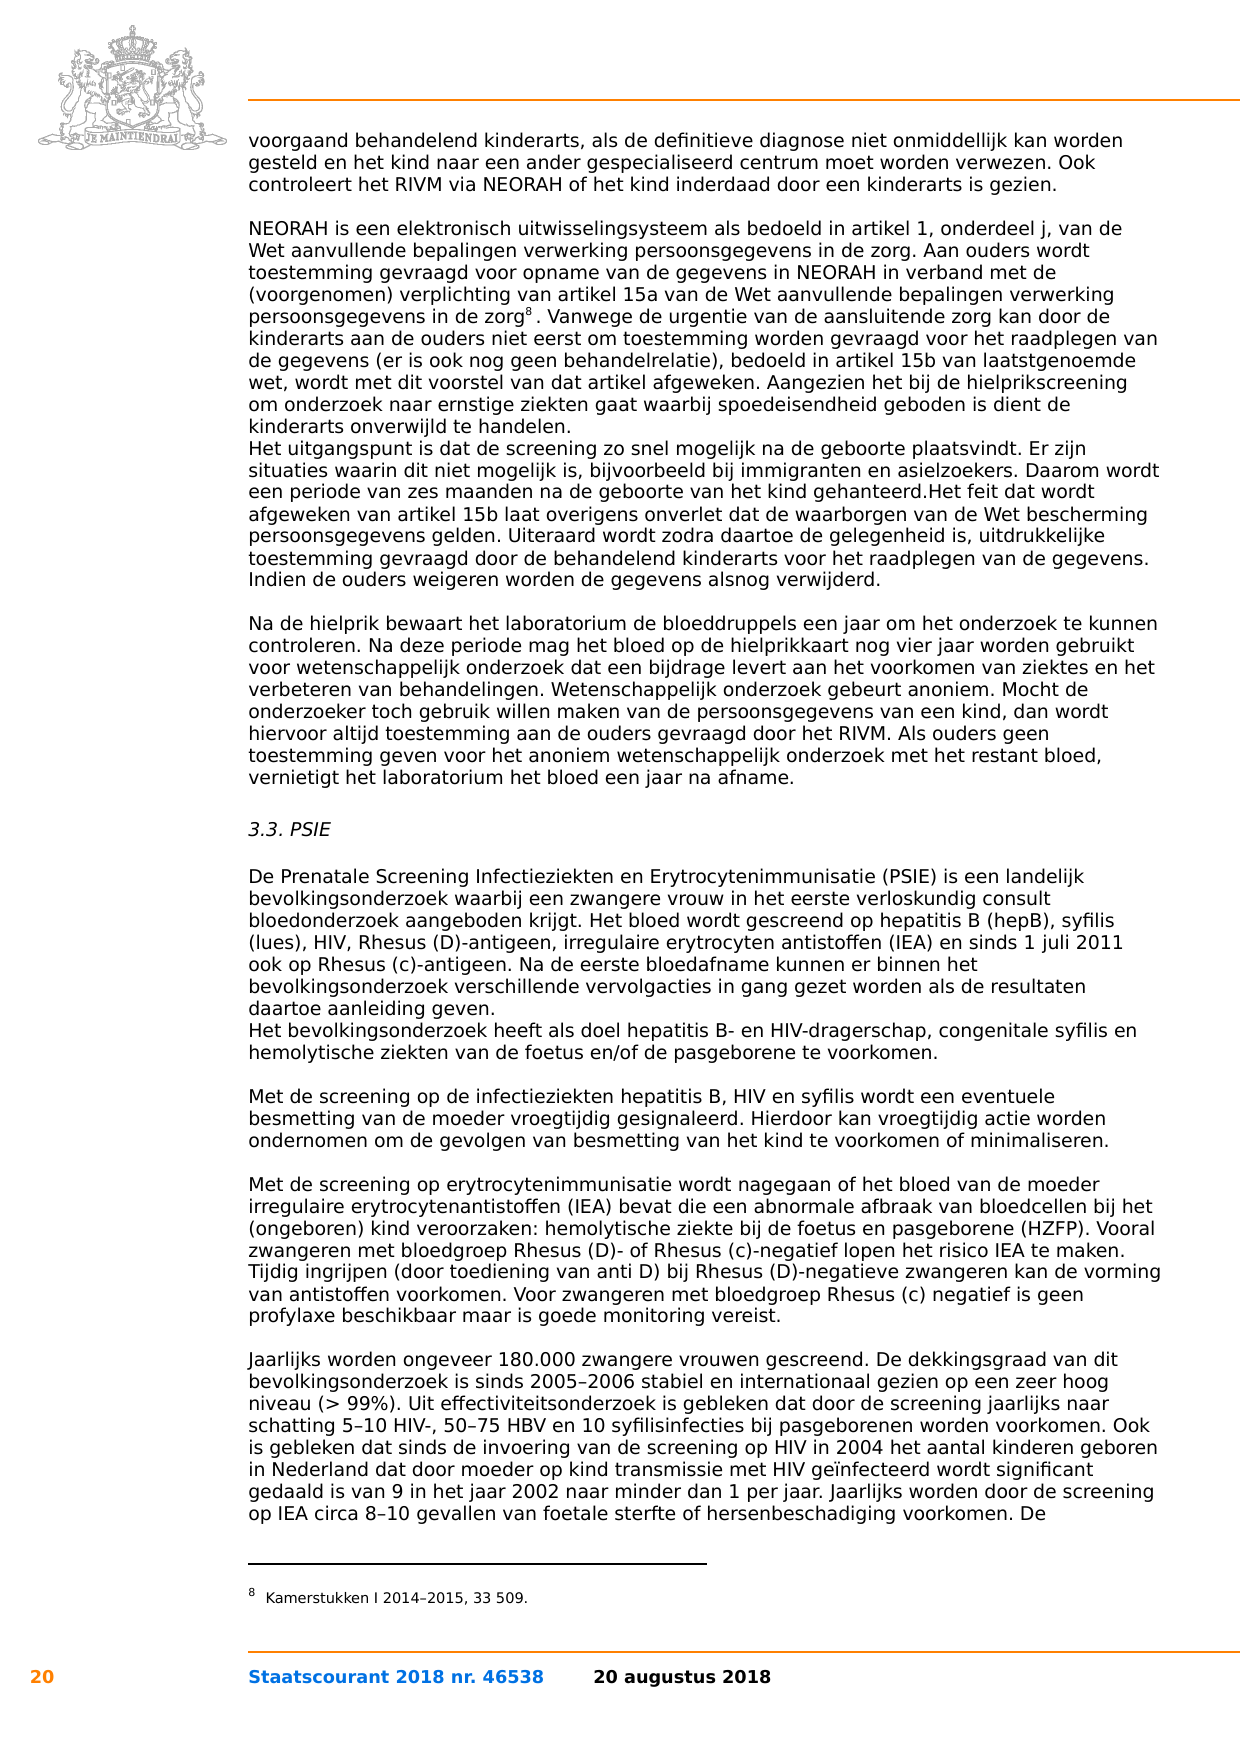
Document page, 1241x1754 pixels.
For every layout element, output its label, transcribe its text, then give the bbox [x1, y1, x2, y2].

text Jaarlijks worden ongeveer 180.000 zwangere vrouwen gescreend. De dekkingsgraad van dit bevolkingsonderzoek is sinds 2005–2006 stabiel en internationaal gezien op een zeer hoog niveau (> 99%). Uit effectiviteitsonderzoek is gebleken dat door de screening jaarlijks naar schatting 5–10 HIV-, 50–75 HBV en 10 syfilisinfecties bij pasgeborenen worden voorkomen. Ook is gebleken dat sinds de invoering van de screening op HIV in 2004 het aantal kinderen geboren in Nederland dat door moeder op kind transmissie met HIV geïnfecteerd wordt significant gedaald is van 9 in het jaar 2002 naar minder dan 1 per jaar. Jaarlijks worden door de screening op IEA circa 8–10 gevallen van foetale sterfte of hersenbeschadiging voorkomen. De [248, 1349, 1163, 1525]
text Met de screening op de infectieziekten hepatitis B, HIV en syfilis wordt een eventuele besmetting van de moeder vroegtijdig gesignaleerd. Hierdoor kan vroegtijdig actie worden ondernomen om de gevolgen van besmetting van het kind te voorkomen of minimaliseren. [248, 1086, 1163, 1152]
text NEORAH is een elektronisch uitwisselingsysteem als bedoeld in artikel 1, onderdeel j, van de Wet aanvullende bepalingen verwerking persoonsgegevens in de zorg. Aan ouders wordt toestemming gevraagd voor opname van de gegevens in NEORAH in verband met de (voorgenomen) verplichting van artikel 15a van de Wet aanvullende bepalingen verwerking persoonsgegevens in de zorg. Vanwege de urgentie van de aansluitende zorg kan door de kinderarts aan de ouders niet eerst om toestemming worden gevraagd voor het raadplegen van de gegevens (er is ook nog geen behandelrelatie), bedoeld in artikel 15b van laatstgenoemde wet, wordt met dit voorstel van dat artikel afgeweken. Aangezien het bij de hielprikscreening om onderzoek naar ernstige ziekten gaat waarbij spoedeisendheid geboden is dient de kinderarts onverwijld te handelen. [248, 218, 1163, 437]
text Het bevolkingsonderzoek heeft als doel hepatitis B- en HIV-dragerschap, congenitale syfilis en hemolytische ziekten van de foetus en/of de pasgeborene te voorkomen. [248, 1020, 1163, 1064]
text Het uitgangspunt is dat de screening zo snel mogelijk na de geboorte plaatsvindt. Er zijn situaties waarin dit niet mogelijk is, bijvoorbeeld bij immigranten en asielzoekers. Daarom wordt een periode van zes maanden na de geboorte van het kind gehanteerd.Het feit dat wordt afgeweken van artikel 15b laat overigens onverlet dat de waarborgen van de Wet bescherming persoonsgegevens gelden. Uiteraard wordt zodra daartoe de gelegenheid is, uitdrukkelijke toestemming gevraagd door de behandelend kinderarts voor het raadplegen van de gegevens. Indien de ouders weigeren worden de gegevens alsnog verwijderd. [248, 437, 1163, 591]
text Na de hielprik bewaart het laboratorium de bloeddruppels een jaar om het onderzoek te kunnen controleren. Na deze periode mag het bloed op de hielprikkaart nog vier jaar worden gebruikt voor wetenschappelijk onderzoek dat een bijdrage levert aan het voorkomen van ziektes en het verbeteren van behandelingen. Wetenschappelijk onderzoek gebeurt anoniem. Mocht de onderzoeker toch gebruik willen maken van de persoonsgegevens van een kind, dan wordt hiervoor altijd toestemming aan de ouders gevraagd door het RIVM. Als ouders geen toestemming geven voor het anoniem wetenschappelijk onderzoek met het restant bloed, vernietigt het laboratorium het bloed een jaar na afname. [248, 613, 1163, 789]
picture [38, 25, 227, 150]
text Met de screening op erytrocytenimmunisatie wordt nagegaan of het bloed van de moeder irregulaire erytrocytenantistoffen (IEA) bevat die een abnormale afbraak van bloedcellen bij het (ongeboren) kind veroorzaken: hemolytische ziekte bij de foetus en pasgeborene (HZFP). Vooral zwangeren met bloedgroep Rhesus (D)- of Rhesus (c)-negatief lopen het risico IEA te maken. Tijdig ingrijpen (door toediening van anti D) bij Rhesus (D)-negatieve zwangeren kan de vorming van antistoffen voorkomen. Voor zwangeren met bloedgroep Rhesus (c) negatief is geen profylaxe beschikbaar maar is goede monitoring vereist. [248, 1173, 1163, 1327]
text Kamerstukken I 2014–2015, 33 509. [248, 1586, 1163, 1608]
subtitle 3.3. PSIE [248, 819, 1163, 841]
text voorgaand behandelend kinderarts, als de definitieve diagnose niet onmiddellijk kan worden gesteld en het kind naar een ander gespecialiseerd centrum moet worden verwezen. Ook controleert het RIVM via NEORAH of het kind inderdaad door een kinderarts is gezien. [248, 130, 1163, 196]
text De Prenatale Screening Infectieziekten en Erytrocytenimmunisatie (PSIE) is een landelijk bevolkingsonderzoek waarbij een zwangere vrouw in het eerste verloskundig consult bloedonderzoek aangeboden krijgt. Het bloed wordt gescreend op hepatitis B (hepB), syfilis (lues), HIV, Rhesus (D)-antigeen, irregulaire erytrocyten antistoffen (IEA) en sinds 1 juli 2011 ook op Rhesus (c)-antigeen. Na de eerste bloedafname kunnen er binnen het bevolkingsonderzoek verschillende vervolgacties in gang gezet worden als de resultaten daartoe aanleiding geven. [248, 866, 1163, 1020]
